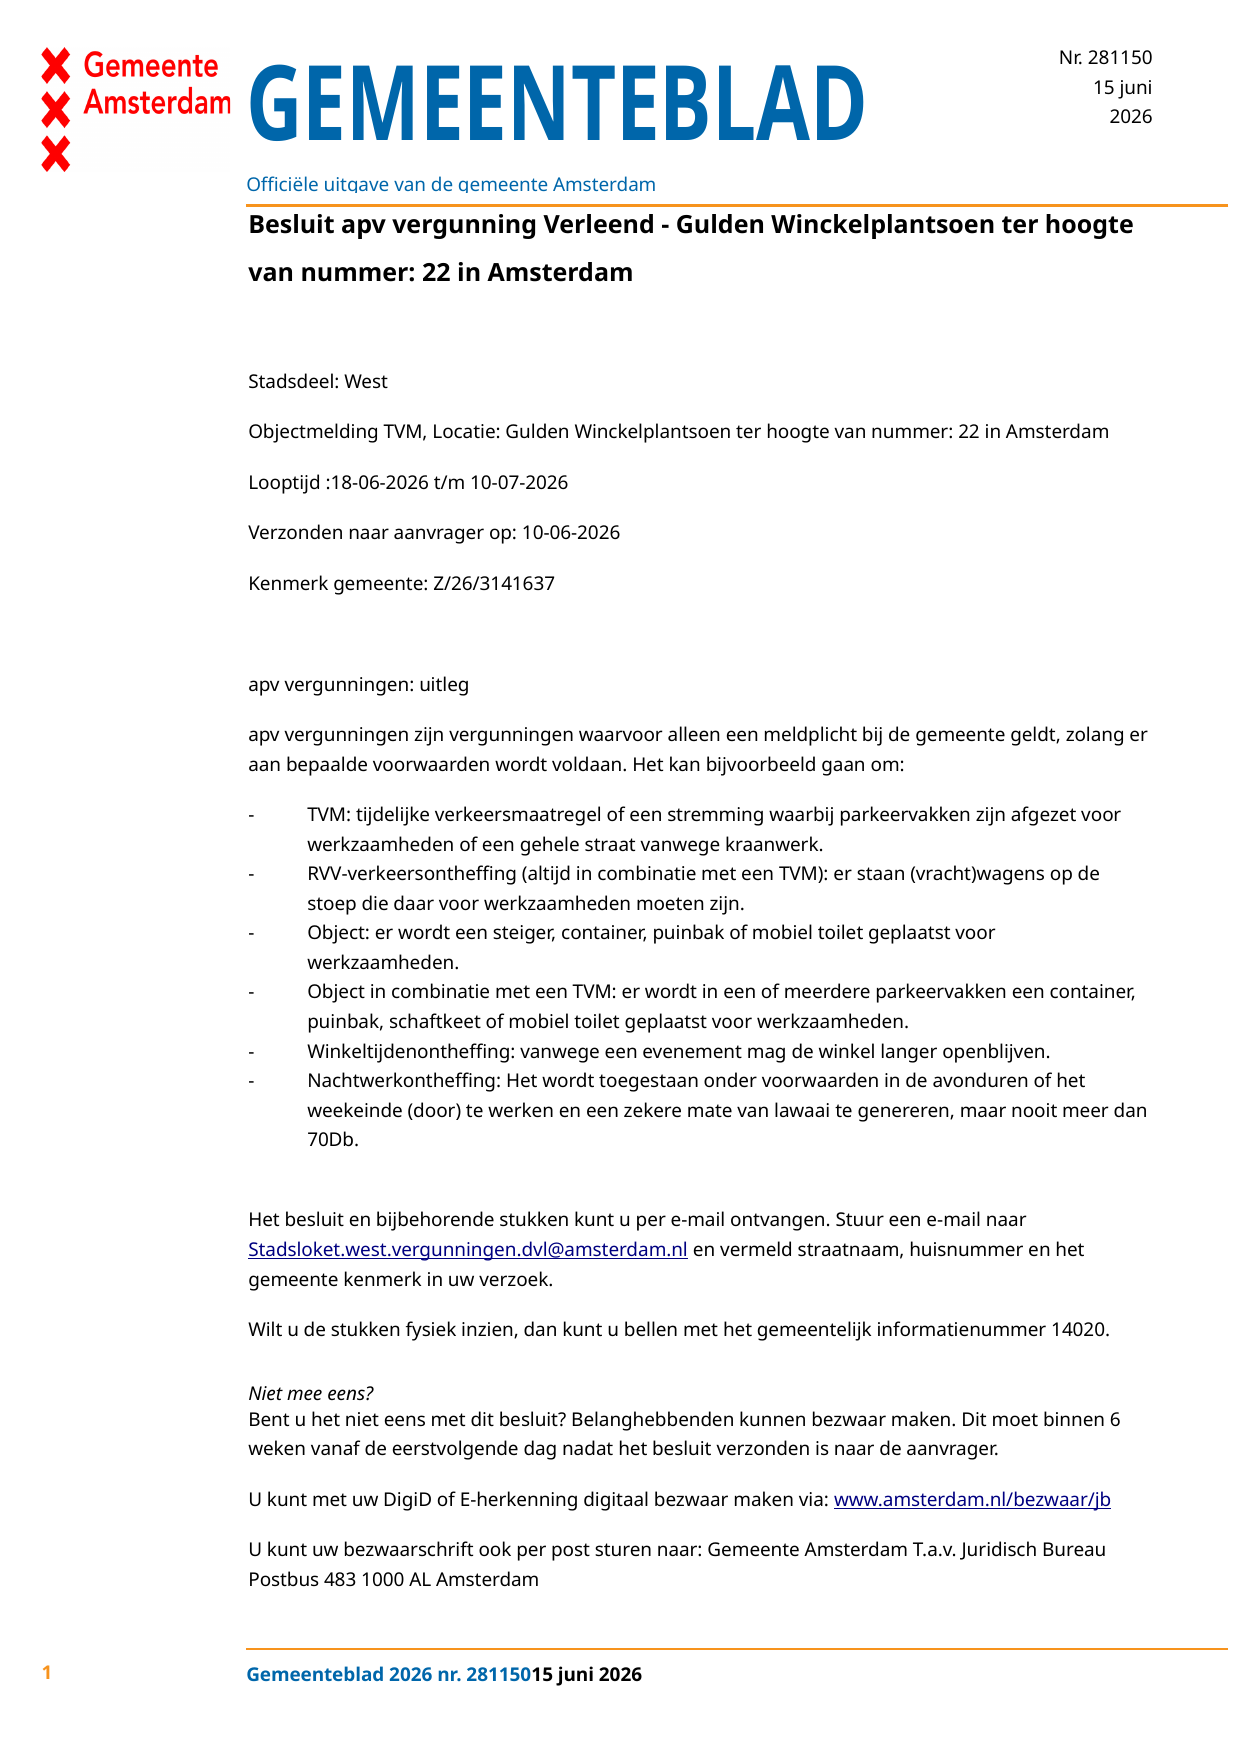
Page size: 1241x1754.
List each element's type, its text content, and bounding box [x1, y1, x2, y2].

text Stadsdeel: West [248, 368, 1152, 394]
text Looptijd :18-06-2026 t/m 10-07-2026 [248, 469, 1152, 495]
text U kunt met uw DigiD of E-herkenning digitaal bezwaar maken via: www.amsterdam.nl/bezwaar/jb [248, 1486, 1152, 1512]
text Niet mee eens? [248, 1380, 1152, 1406]
list TVM: tijdelijke verkeersmaatregel of een stremming waarbij parkeervakken zijn afgezet voor werkzaamheden of een gehele straat vanwege kraanwerk. [248, 801, 1152, 857]
text apv vergunningen zijn vergunningen waarvoor alleen een meldplicht bij de gemeente geldt, zolang er aan bepaalde voorwaarden wordt voldaan. Het kan bijvoorbeeld gaan om: [248, 721, 1152, 777]
text Het besluit en bijbehorende stukken kunt u per e-mail ontvangen. Stuur een e-mail naar Stadsloket.west.vergunningen.dvl@amsterdam.nl en vermeld straatnaam, huisnummer en het gemeente kenmerk in uw verzoek. [248, 1207, 1152, 1292]
text U kunt uw bezwaarschrift ook per post sturen naar: Gemeente Amsterdam T.a.v. Juridisch Bureau Postbus 483 1000 AL Amsterdam [248, 1536, 1152, 1592]
text Kenmerk gemeente: Z/26/3141637 [248, 570, 1152, 596]
picture [41, 47, 231, 172]
list Nachtwerkontheffing: Het wordt toegestaan onder voorwaarden in de avonduren of het weekeinde (door) te werken en een zekere mate van lawaai te genereren, maar nooit meer dan 70Db. [248, 1067, 1152, 1152]
list RVV-verkeersontheffing (altijd in combinatie met een TVM): er staan (vracht)wagens op de stoep die daar voor werkzaamheden moeten zijn. [248, 860, 1152, 916]
text Verzonden naar aanvrager op: 10-06-2026 [248, 519, 1152, 545]
text Bent u het niet eens met dit besluit? Belanghebbenden kunnen bezwaar maken. Dit moet binnen 6 weken vanaf de eerstvolgende dag nadat het besluit verzonden is naar de aanvrager. [248, 1406, 1152, 1461]
text apv vergunningen: uitleg [248, 671, 1152, 697]
text Besluit apv vergunning Verleend - Gulden Winckelplantsoen ter hoogte van nummer: 22 in Amsterdam [248, 207, 1152, 288]
list Object: er wordt een steiger, container, puinbak of mobiel toilet geplaatst voor werkzaamheden. [248, 919, 1152, 975]
list Object in combinatie met een TVM: er wordt in een of meerdere parkeervakken een container, puinbak, schaftkeet of mobiel toilet geplaatst voor werkzaamheden. [248, 979, 1152, 1034]
text Objectmelding TVM, Locatie: Gulden Winckelplantsoen ter hoogte van nummer: 22 in Amsterdam [248, 419, 1152, 444]
list Winkeltijdenontheffing: vanwege een evenement mag de winkel langer openblijven. [248, 1038, 1152, 1064]
text Wilt u de stukken fysiek inzien, dan kunt u bellen met het gemeentelijk informatienummer 14020. [248, 1316, 1152, 1342]
